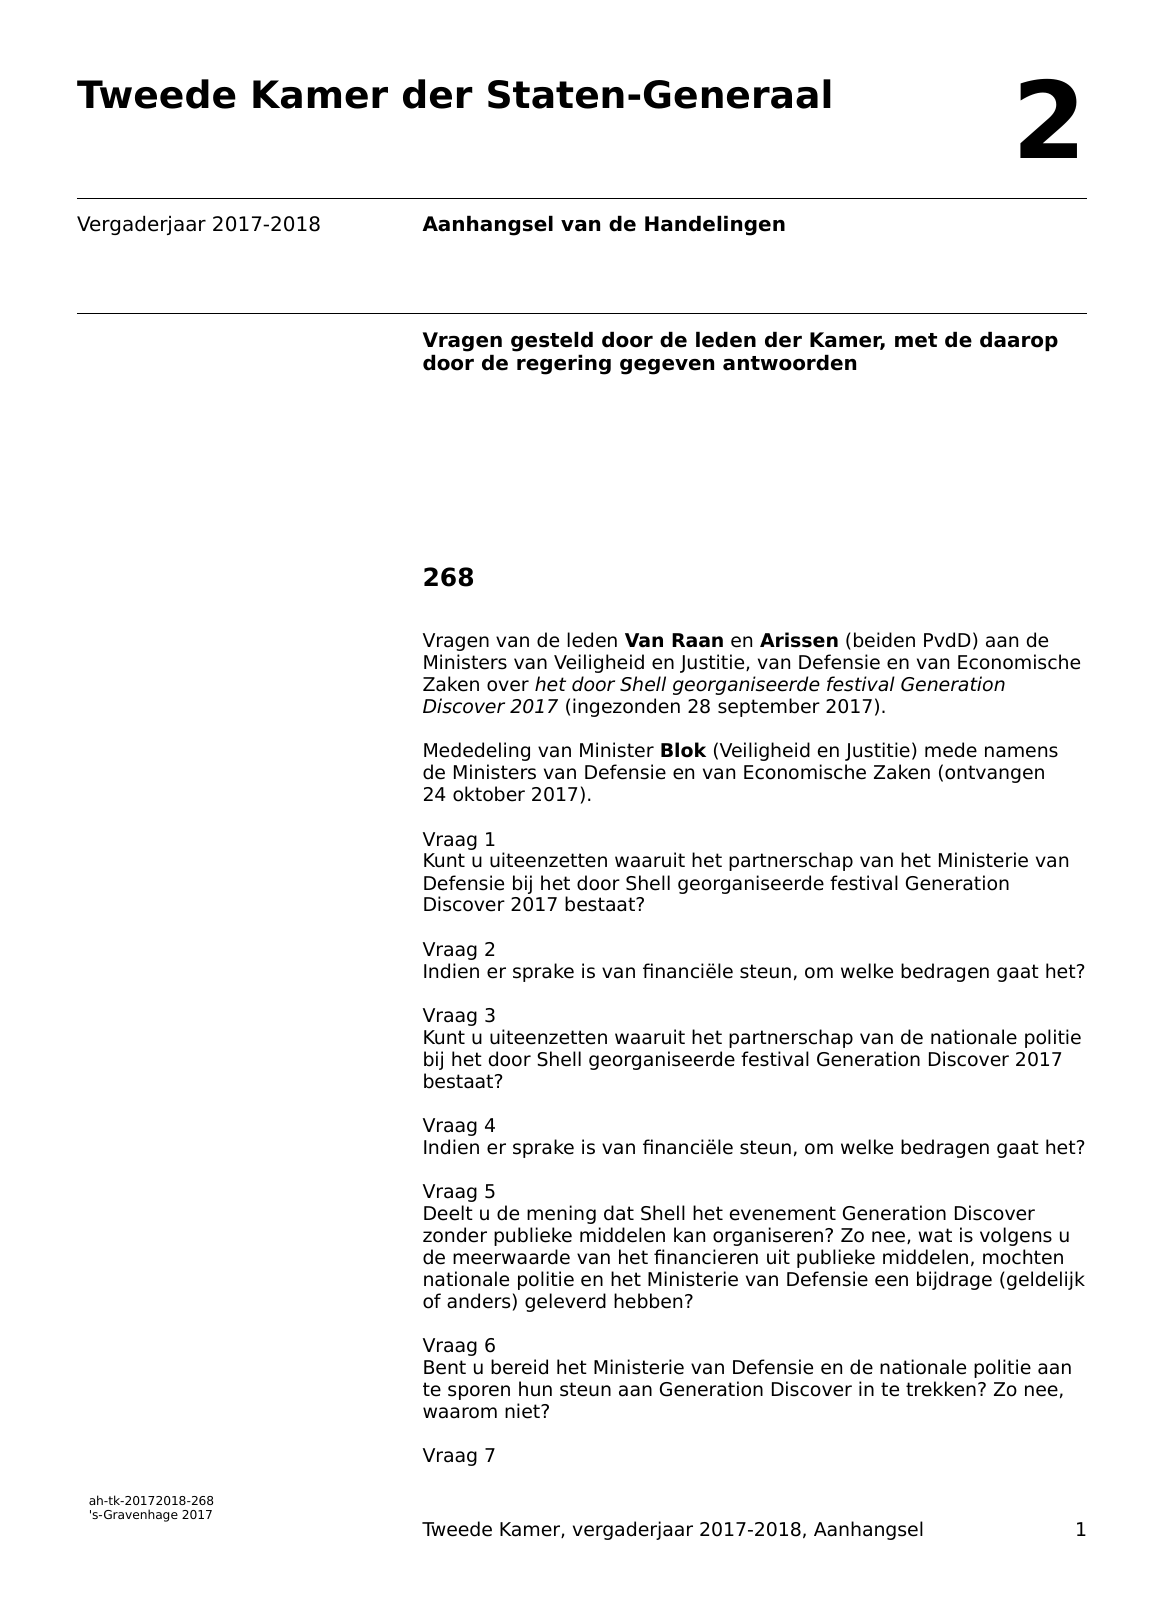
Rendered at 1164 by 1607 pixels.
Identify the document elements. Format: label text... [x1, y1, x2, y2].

text Indien er sprake is van financiële steun, om welke bedragen gaat het? [422, 961, 1087, 982]
text Vraag 3 [422, 1005, 1087, 1027]
text Vraag 2 [422, 938, 1087, 961]
text Deelt u de mening dat Shell het evenement Generation Discover zonder publieke middelen kan organiseren? Zo nee, wat is volgens u de meerwaarde van het financieren uit publieke middelen, mochten nationale politie en het Ministerie van Defensie een bijdrage (geldelijk of anders) geleverd hebben? [422, 1203, 1087, 1313]
text 268 [422, 563, 1087, 592]
text Kunt u uiteenzetten waaruit het partnerschap van de nationale politie bij het door Shell georganiseerde festival Generation Discover 2017 bestaat? [422, 1027, 1087, 1093]
table_header Tweede Kamer der Staten-Generaal [77, 59, 886, 198]
table_cell Vergaderjaar 2017-2018 [77, 199, 422, 313]
table_cell [77, 314, 422, 375]
table_header 2 [886, 59, 1087, 198]
text Mededeling van Minister Blok (Veiligheid en Justitie) mede namens de Ministers van Defensie en van Economische Zaken (ontvangen 24 oktober 2017). [422, 740, 1087, 806]
text Indien er sprake is van financiële steun, om welke bedragen gaat het? [422, 1137, 1087, 1159]
text Vraag 6 [422, 1335, 1087, 1357]
text Vraag 4 [422, 1115, 1087, 1137]
text Vraag 7 [422, 1445, 1087, 1467]
text ah-tk-20172018-268 [88, 1494, 323, 1508]
text Vraag 5 [422, 1181, 1087, 1203]
text Bent u bereid het Ministerie van Defensie en de nationale politie aan te sporen hun steun aan Generation Discover in te trekken? Zo nee, waarom niet? [422, 1357, 1087, 1423]
table_cell Aanhangsel van de Handelingen [422, 199, 1087, 313]
text Kunt u uiteenzetten waaruit het partnerschap van het Ministerie van Defensie bij het door Shell georganiseerde festival Generation Discover 2017 bestaat? [422, 850, 1087, 916]
text Vragen van de leden Van Raan en Arissen (beiden PvdD) aan de Ministers van Veiligheid en Justitie, van Defensie en van Economische Zaken over het door Shell georganiseerde festival Generation Discover 2017 (ingezonden 28 september 2017). [422, 630, 1087, 718]
text Vraag 1 [422, 828, 1087, 850]
text 's-Gravenhage 2017 [88, 1508, 323, 1522]
table_cell Vragen gesteld door de leden der Kamer, met de daarop door de regering gegeven antwoorden [422, 314, 1087, 375]
